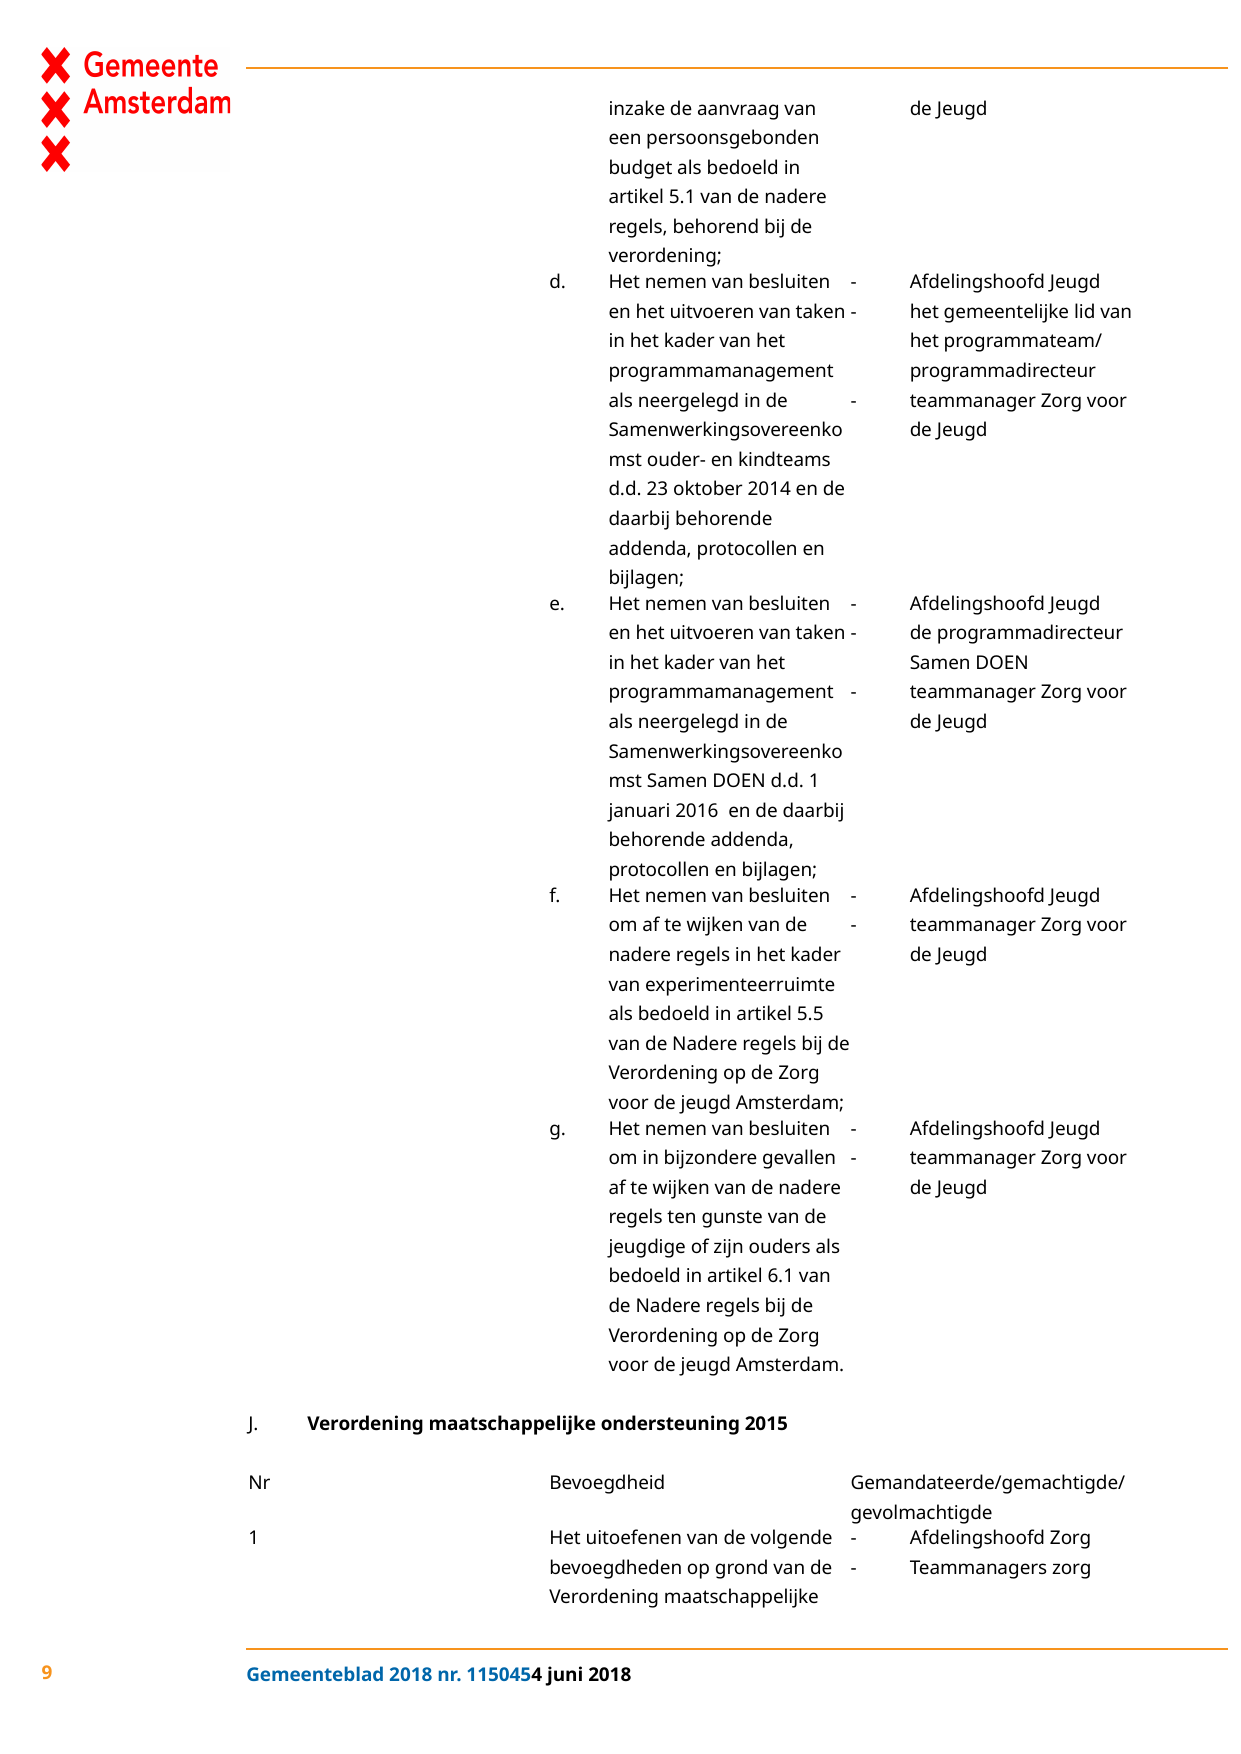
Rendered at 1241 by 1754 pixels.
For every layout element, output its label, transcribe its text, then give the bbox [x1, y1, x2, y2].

table_cell Het nemen van besluiten om in bijzondere gevallen af te wijken van de nadere regels ten gunste van de jeugdige of zijn ouders als bedoeld in artikel 6.1 van de Nadere regels bij de Verordening op de Zorg voor de jeugd Amsterdam. [549, 1115, 850, 1377]
picture [41, 47, 231, 172]
table_cell Het nemen van besluiten en het uitvoeren van taken in het kader van het programmamanagement als neergelegd in de Samenwerkingsovereenkomst ouder- en kindteams d.d. 23 oktober 2014 en de daarbij behorende addenda, protocollen en bijlagen; [549, 269, 850, 590]
table_header Gemandateerde/gemachtigde/ gevolmachtigde [850, 1469, 1152, 1524]
table_cell Het nemen van besluiten en het uitvoeren van taken in het kader van het programmamanagement als neergelegd in de Samenwerkingsovereenkomst Samen DOEN d.d. 1 januari 2016 en de daarbij behorende addenda, protocollen en bijlagen; [549, 590, 850, 882]
list Verordening maatschappelijke ondersteuning 2015 [248, 1410, 1152, 1436]
table_cell [248, 269, 549, 882]
table_cell 1 [248, 1525, 549, 1609]
table_cell Het nemen van besluiten om af te wijken van de nadere regels in het kader van experimenteerruimte als bedoeld in artikel 5.5 van de Nadere regels bij de Verordening op de Zorg voor de jeugd Amsterdam; [549, 882, 850, 1115]
table_header Nr [248, 1469, 549, 1524]
table_cell Afdelingshoofd Jeugd de programmadirecteur Samen DOEN teammanager Zorg voor de Jeugd [850, 590, 1152, 882]
table_cell Afdelingshoofd Jeugd teammanager Zorg voor de Jeugd [850, 882, 1152, 1115]
table_cell inzake de aanvraag van een persoonsgebonden budget als bedoeld in artikel 5.1 van de nadere regels, behorend bij de verordening; [549, 95, 850, 268]
table_cell Het uitoefenen van de volgende bevoegdheden op grond van de Verordening maatschappelijke [549, 1525, 850, 1609]
table_cell [248, 95, 549, 268]
table_cell [248, 882, 549, 1115]
table_cell Afdelingshoofd Jeugd het gemeentelijke lid van het programmateam/ programmadirecteur teammanager Zorg voor de Jeugd [850, 269, 1152, 590]
table_cell de Jeugd [850, 95, 1152, 268]
table_header Bevoegdheid [549, 1469, 850, 1524]
table_cell [248, 1115, 549, 1377]
table_cell Afdelingshoofd Jeugd teammanager Zorg voor de Jeugd [850, 1115, 1152, 1377]
table_cell Afdelingshoofd Zorg Teammanagers zorg [850, 1525, 1152, 1609]
